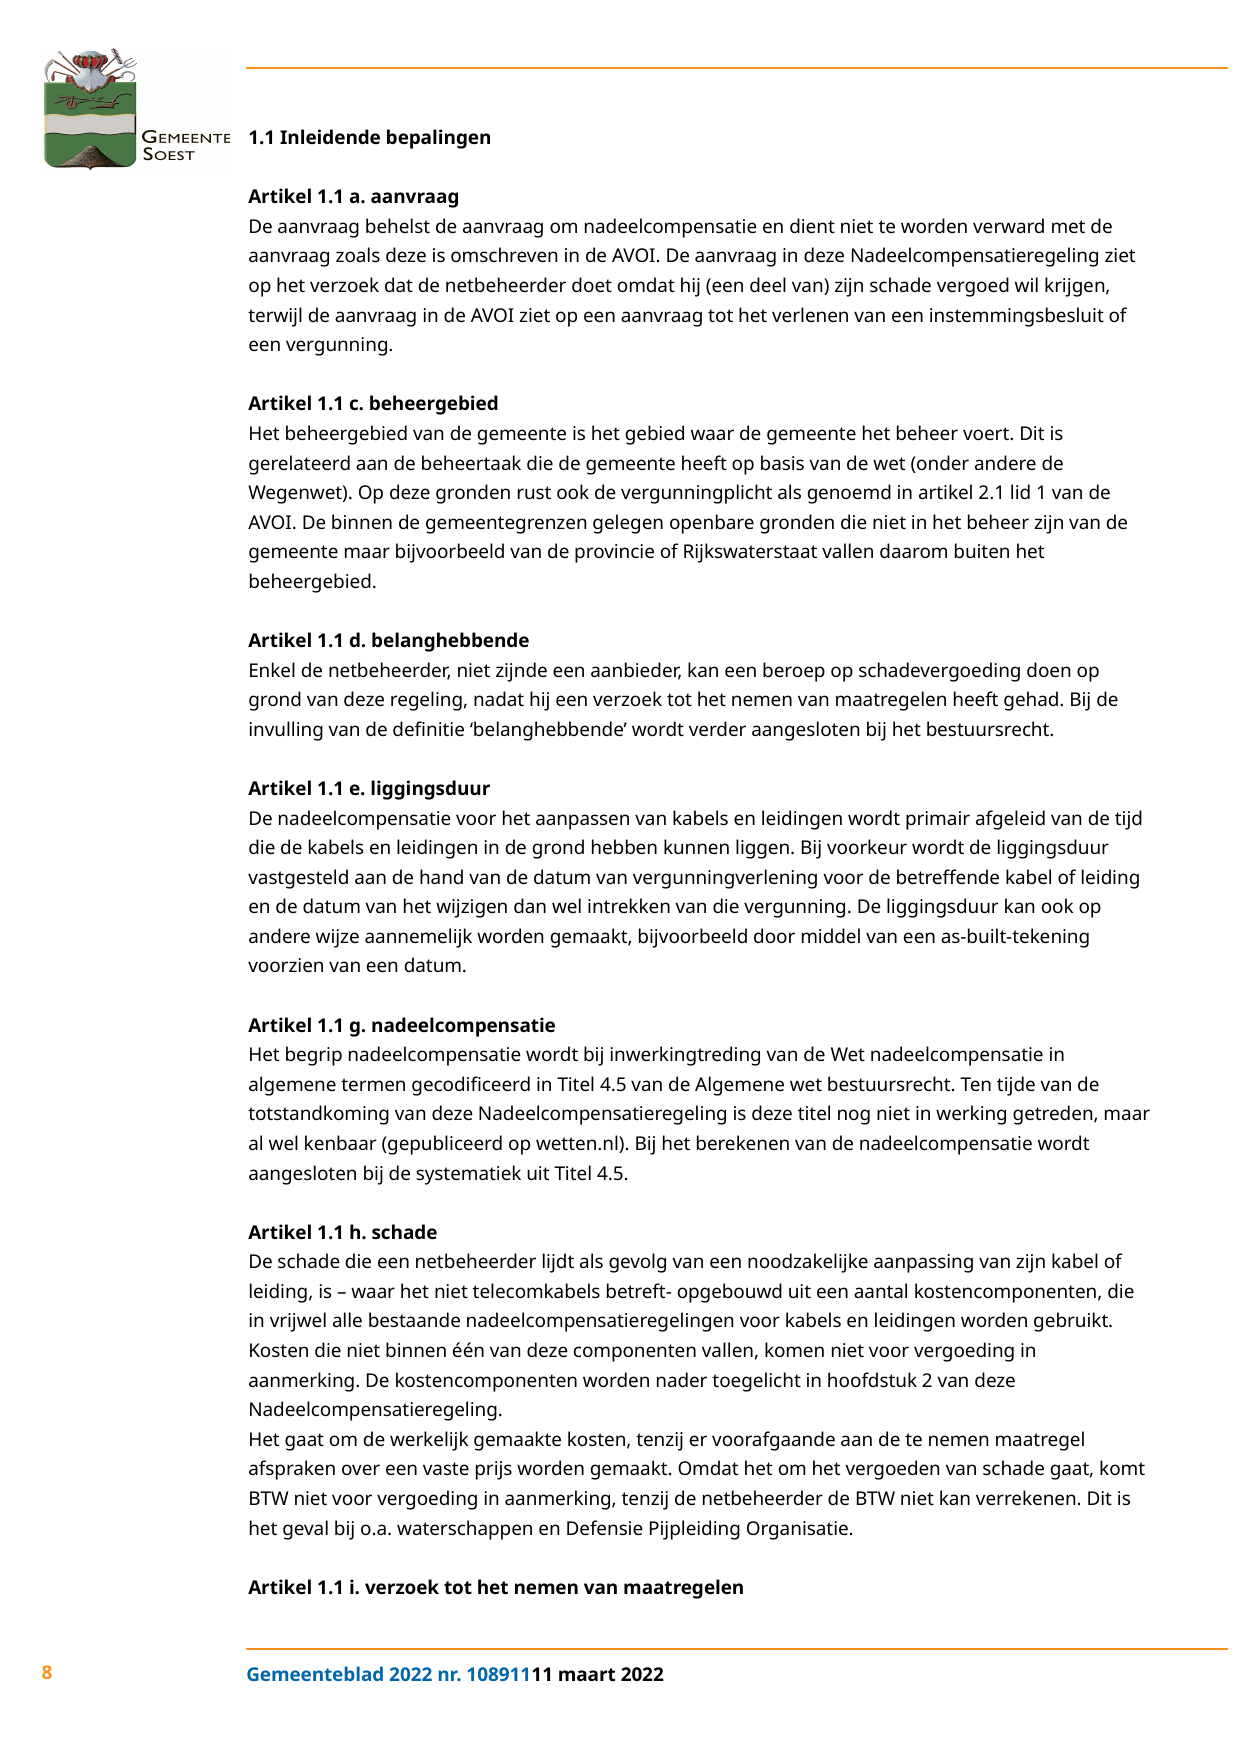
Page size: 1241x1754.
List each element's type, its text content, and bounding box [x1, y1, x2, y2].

text De aanvraag behelst de aanvraag om nadeelcompensatie en dient niet te worden verward met de aanvraag zoals deze is omschreven in de AVOI. De aanvraag in deze Nadeelcompensatieregeling ziet op het verzoek dat de netbeheerder doet omdat hij (een deel van) zijn schade vergoed wil krijgen, terwijl de aanvraag in de AVOI ziet op een aanvraag tot het verlenen van een instemmingsbesluit of een vergunning. [248, 213, 1152, 357]
text Het begrip nadeelcompensatie wordt bij inwerkingtreding van de Wet nadeelcompensatie in algemene termen gecodificeerd in Titel 4.5 van de Algemene wet bestuursrecht. Ten tijde van de totstandkoming van deze Nadeelcompensatieregeling is deze titel nog niet in werking getreden, maar al wel kenbaar (gepubliceerd op wetten.nl). Bij het berekenen van de nadeelcompensatie wordt aangesloten bij de systematiek uit Titel 4.5. [248, 1041, 1152, 1186]
text De nadeelcompensatie voor het aanpassen van kabels en leidingen wordt primair afgeleid van de tijd die de kabels en leidingen in de grond hebben kunnen liggen. Bij voorkeur wordt de liggingsduur vastgesteld aan de hand van de datum van vergunningverlening voor de betreffende kabel of leiding en de datum van het wijzigen dan wel intrekken van die vergunning. De liggingsduur kan ook op andere wijze aannemelijk worden gemaakt, bijvoorbeeld door middel van een as-built-tekening voorzien van een datum. [248, 805, 1152, 978]
text Artikel 1.1 e. liggingsduur [248, 775, 1152, 801]
picture [41, 47, 231, 172]
text Artikel 1.1 h. schade [248, 1219, 1152, 1245]
text Artikel 1.1 i. verzoek tot het nemen van maatregelen [248, 1574, 1152, 1600]
text Artikel 1.1 a. aanvraag [248, 183, 1152, 209]
text Enkel de netbeheerder, niet zijnde een aanbieder, kan een beroep op schadevergoeding doen op grond van deze regeling, nadat hij een verzoek tot het nemen van maatregelen heeft gehad. Bij de invulling van de definitie ‘belanghebbende’ wordt verder aangesloten bij het bestuursrecht. [248, 657, 1152, 742]
text Het gaat om de werkelijk gemaakte kosten, tenzij er voorafgaande aan de te nemen maatregel afspraken over een vaste prijs worden gemaakt. Omdat het om het vergoeden van schade gaat, komt BTW niet voor vergoeding in aanmerking, tenzij de netbeheerder de BTW niet kan verrekenen. Dit is het geval bij o.a. waterschappen en Defensie Pijpleiding Organisatie. [248, 1426, 1152, 1541]
text Artikel 1.1 c. beheergebied [248, 391, 1152, 416]
text Artikel 1.1 d. belanghebbende [248, 627, 1152, 653]
text 1.1 Inleidende bepalingen [248, 124, 1152, 150]
text Artikel 1.1 g. nadeelcompensatie [248, 1012, 1152, 1038]
text De schade die een netbeheerder lijdt als gevolg van een noodzakelijke aanpassing van zijn kabel of leiding, is – waar het niet telecomkabels betreft- opgebouwd uit een aantal kostencomponenten, die in vrijwel alle bestaande nadeelcompensatieregelingen voor kabels en leidingen worden gebruikt. Kosten die niet binnen één van deze componenten vallen, komen niet voor vergoeding in aanmerking. De kostencomponenten worden nader toegelicht in hoofdstuk 2 van deze Nadeelcompensatieregeling. [248, 1248, 1152, 1422]
text Het beheergebied van de gemeente is het gebied waar de gemeente het beheer voert. Dit is gerelateerd aan de beheertaak die de gemeente heeft op basis van de wet (onder andere de Wegenwet). Op deze gronden rust ook de vergunningplicht als genoemd in artikel 2.1 lid 1 van de AVOI. De binnen de gemeentegrenzen gelegen openbare gronden die niet in het beheer zijn van de gemeente maar bijvoorbeeld van de provincie of Rijkswaterstaat vallen daarom buiten het beheergebied. [248, 420, 1152, 594]
